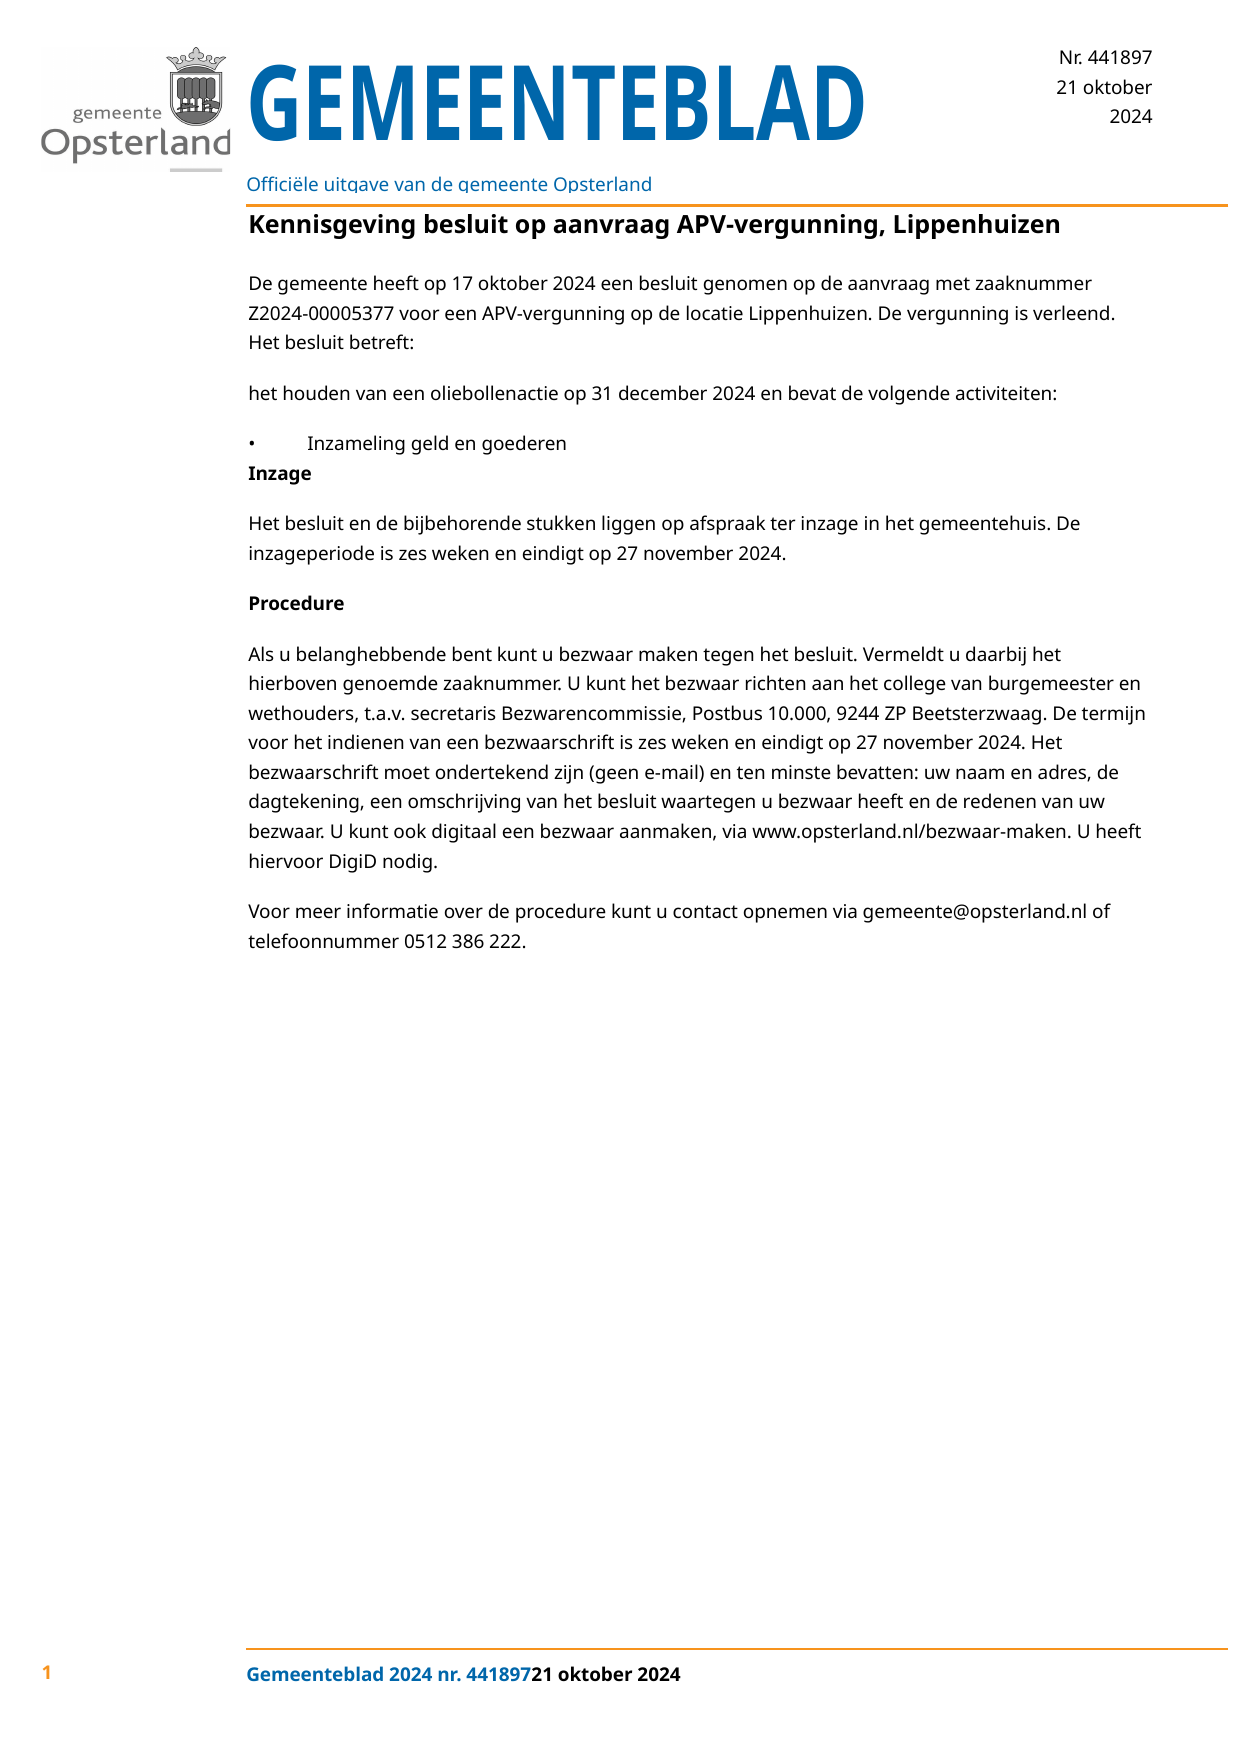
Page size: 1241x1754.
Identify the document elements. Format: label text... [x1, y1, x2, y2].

text Kennisgeving besluit op aanvraag APV-vergunning, Lippenhuizen [248, 207, 1152, 241]
text Voor meer informatie over de procedure kunt u contact opnemen via gemeente@opsterland.nl of telefoonnummer 0512 386 222. [248, 898, 1152, 953]
text Inzage [248, 460, 1152, 486]
text het houden van een oliebollenactie op 31 december 2024 en bevat de volgende activiteiten: [248, 380, 1152, 406]
picture [41, 47, 231, 172]
text De gemeente heeft op 17 oktober 2024 een besluit genomen op de aanvraag met zaaknummer Z2024-00005377 voor een APV-vergunning op de locatie Lippenhuizen. De vergunning is verleend. Het besluit betreft: [248, 270, 1152, 355]
list Inzameling geld en goederen [248, 430, 1152, 456]
text Procedure [248, 590, 1152, 616]
text Het besluit en de bijbehorende stukken liggen op afspraak ter inzage in het gemeentehuis. De inzageperiode is zes weken en eindigt op 27 november 2024. [248, 510, 1152, 566]
text Als u belanghebbende bent kunt u bezwaar maken tegen het besluit. Vermeldt u daarbij het hierboven genoemde zaaknummer. U kunt het bezwaar richten aan het college van burgemeester en wethouders, t.a.v. secretaris Bezwarencommissie, Postbus 10.000, 9244 ZP Beetsterzwaag. De termijn voor het indienen van een bezwaarschrift is zes weken en eindigt op 27 november 2024. Het bezwaarschrift moet ondertekend zijn (geen e-mail) en ten minste bevatten: uw naam en adres, de dagtekening, een omschrijving van het besluit waartegen u bezwaar heeft en de redenen van uw bezwaar. U kunt ook digitaal een bezwaar aanmaken, via www.opsterland.nl/bezwaar-maken. U heeft hiervoor DigiD nodig. [248, 641, 1152, 873]
